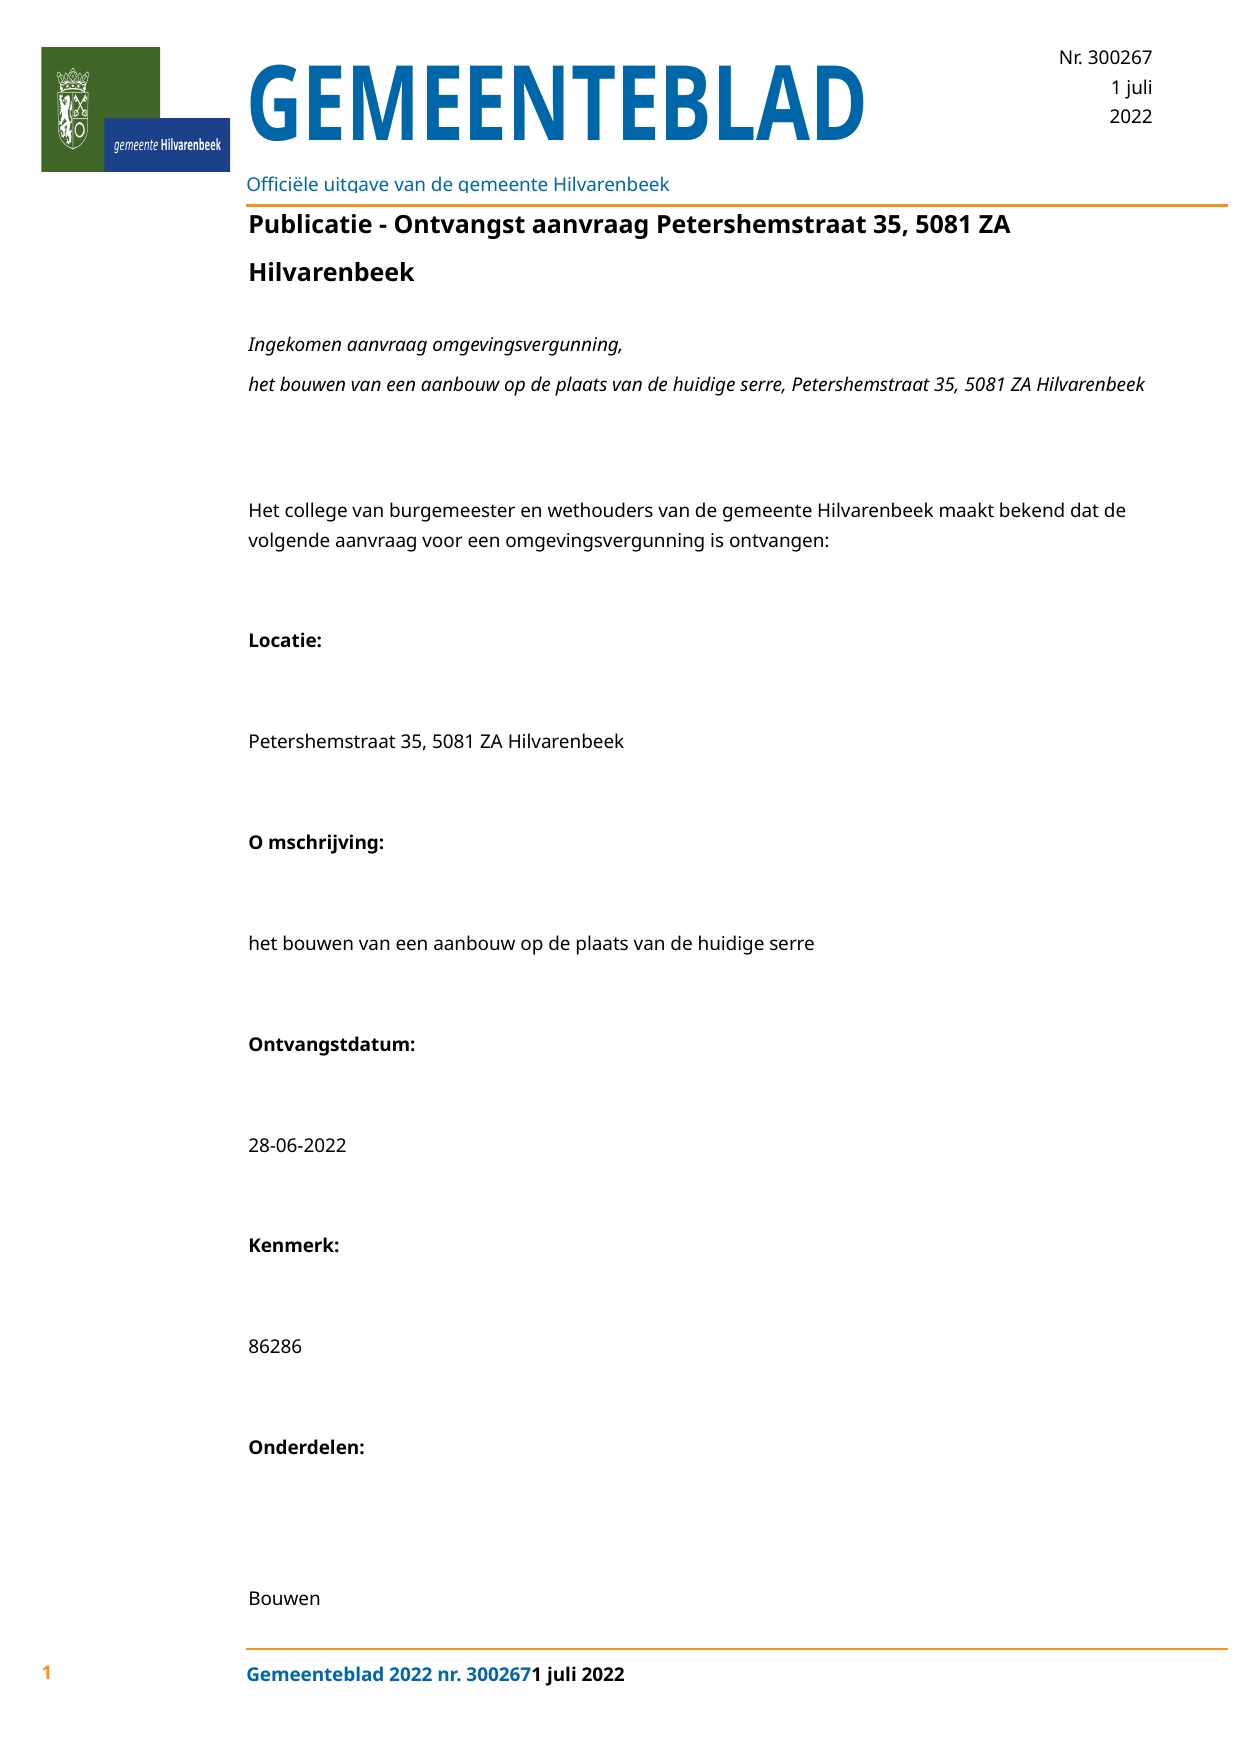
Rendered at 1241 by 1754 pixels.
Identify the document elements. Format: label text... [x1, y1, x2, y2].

text het bouwen van een aanbouw op de plaats van de huidige serre [248, 930, 1152, 956]
picture [41, 47, 231, 172]
text Petershemstraat 35, 5081 ZA Hilvarenbeek [248, 728, 1152, 754]
text het bouwen van een aanbouw op de plaats van de huidige serre, Petershemstraat 35, 5081 ZA Hilvarenbeek [248, 371, 1152, 396]
text O mschrijving: [248, 829, 1152, 855]
text 86286 [248, 1333, 1152, 1359]
text 28-06-2022 [248, 1132, 1152, 1158]
text Locatie: [248, 628, 1152, 653]
text Bouwen [248, 1586, 1152, 1611]
text Publicatie - Ontvangst aanvraag Petershemstraat 35, 5081 ZA Hilvarenbeek [248, 207, 1152, 288]
text Onderdelen: [248, 1434, 1152, 1460]
text Ontvangstdatum: [248, 1031, 1152, 1057]
text Kenmerk: [248, 1233, 1152, 1258]
text Ingekomen aanvraag omgevingsvergunning, [248, 331, 1152, 357]
text Het college van burgemeester en wethouders van de gemeente Hilvarenbeek maakt bekend dat de volgende aanvraag voor een omgevingsvergunning is ontvangen: [248, 497, 1152, 553]
